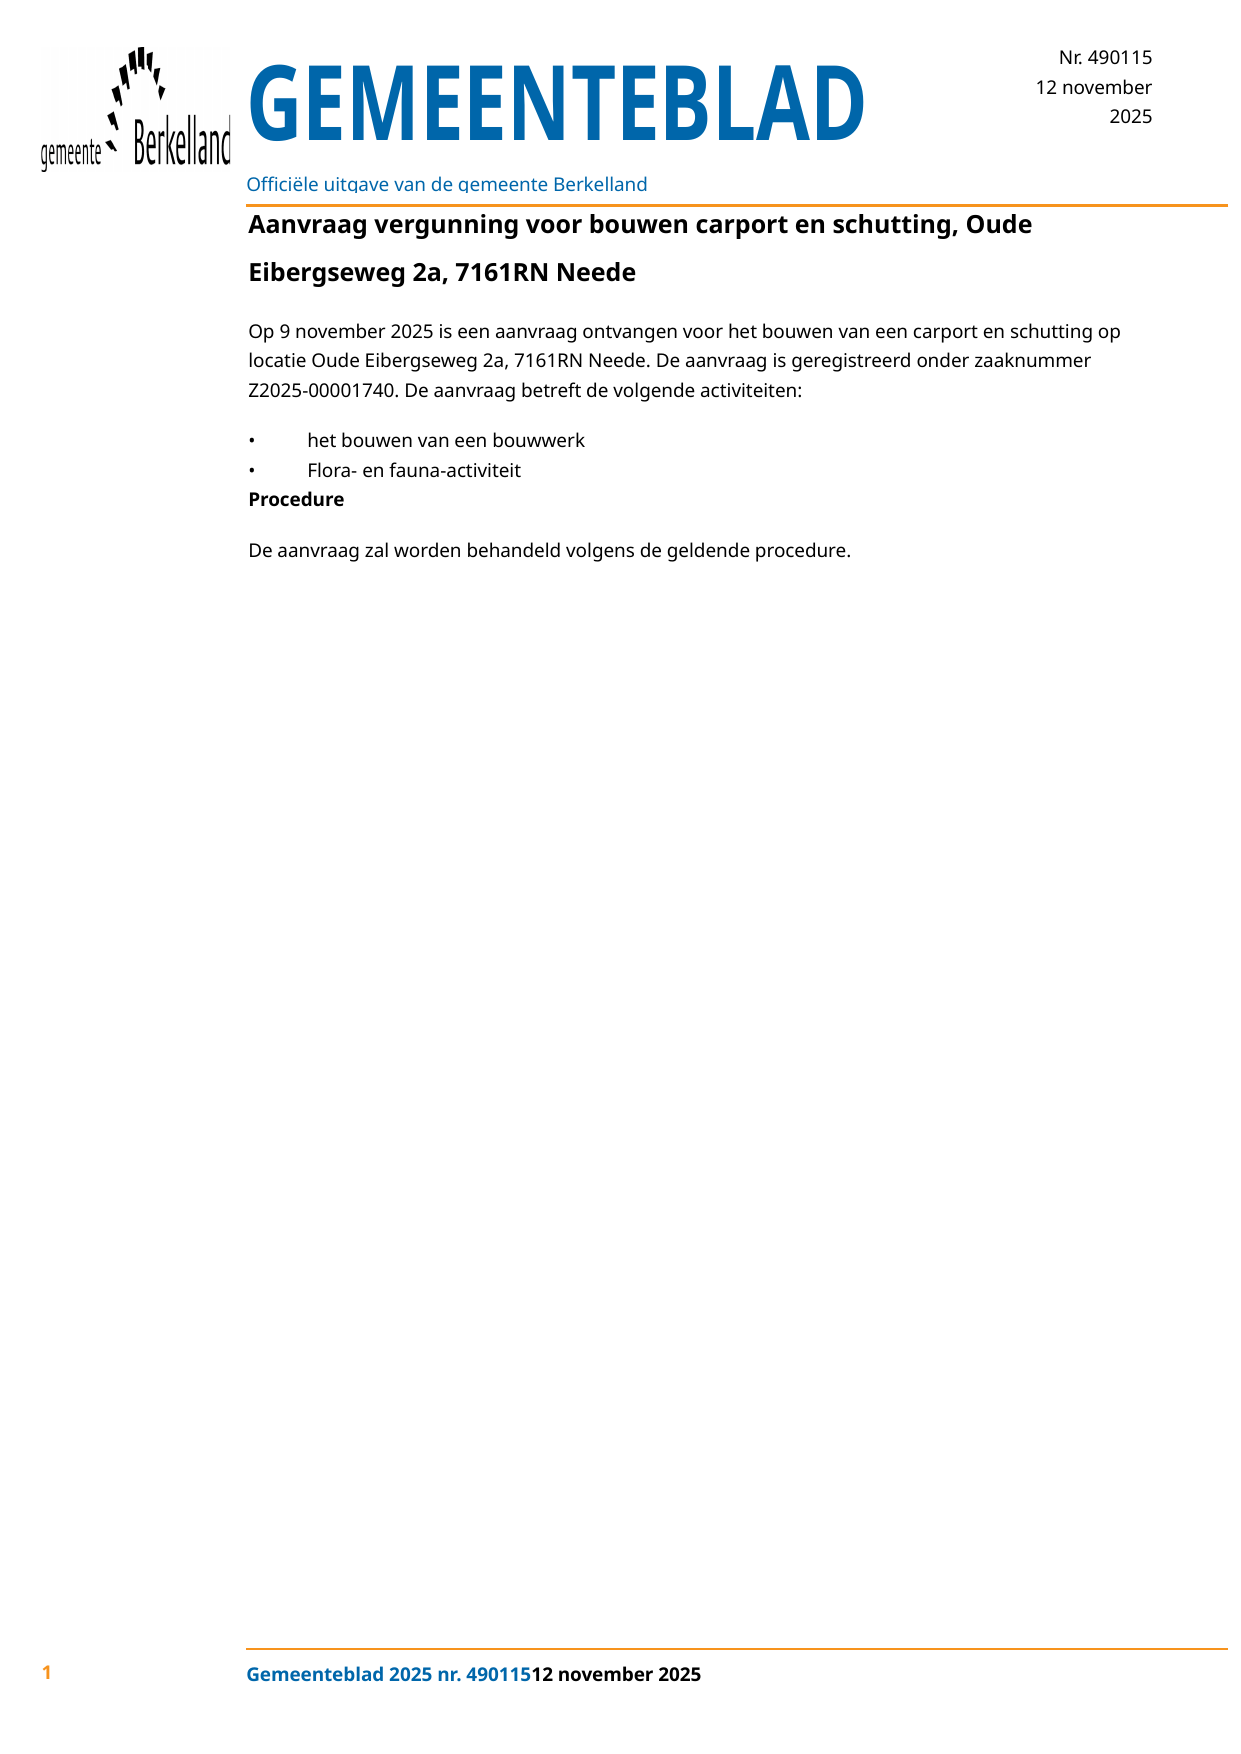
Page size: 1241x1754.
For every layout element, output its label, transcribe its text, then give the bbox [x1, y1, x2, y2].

text Procedure [248, 487, 1152, 512]
list het bouwen van een bouwwerk [248, 427, 1152, 453]
picture [41, 47, 231, 172]
text De aanvraag zal worden behandeld volgens de geldende procedure. [248, 537, 1152, 563]
list Flora- en fauna-activiteit [248, 457, 1152, 483]
text Aanvraag vergunning voor bouwen carport en schutting, Oude Eibergseweg 2a, 7161RN Neede [248, 207, 1152, 288]
text Op 9 november 2025 is een aanvraag ontvangen voor het bouwen van een carport en schutting op locatie Oude Eibergseweg 2a, 7161RN Neede. De aanvraag is geregistreerd onder zaaknummer Z2025-00001740. De aanvraag betreft de volgende activiteiten: [248, 318, 1152, 403]
